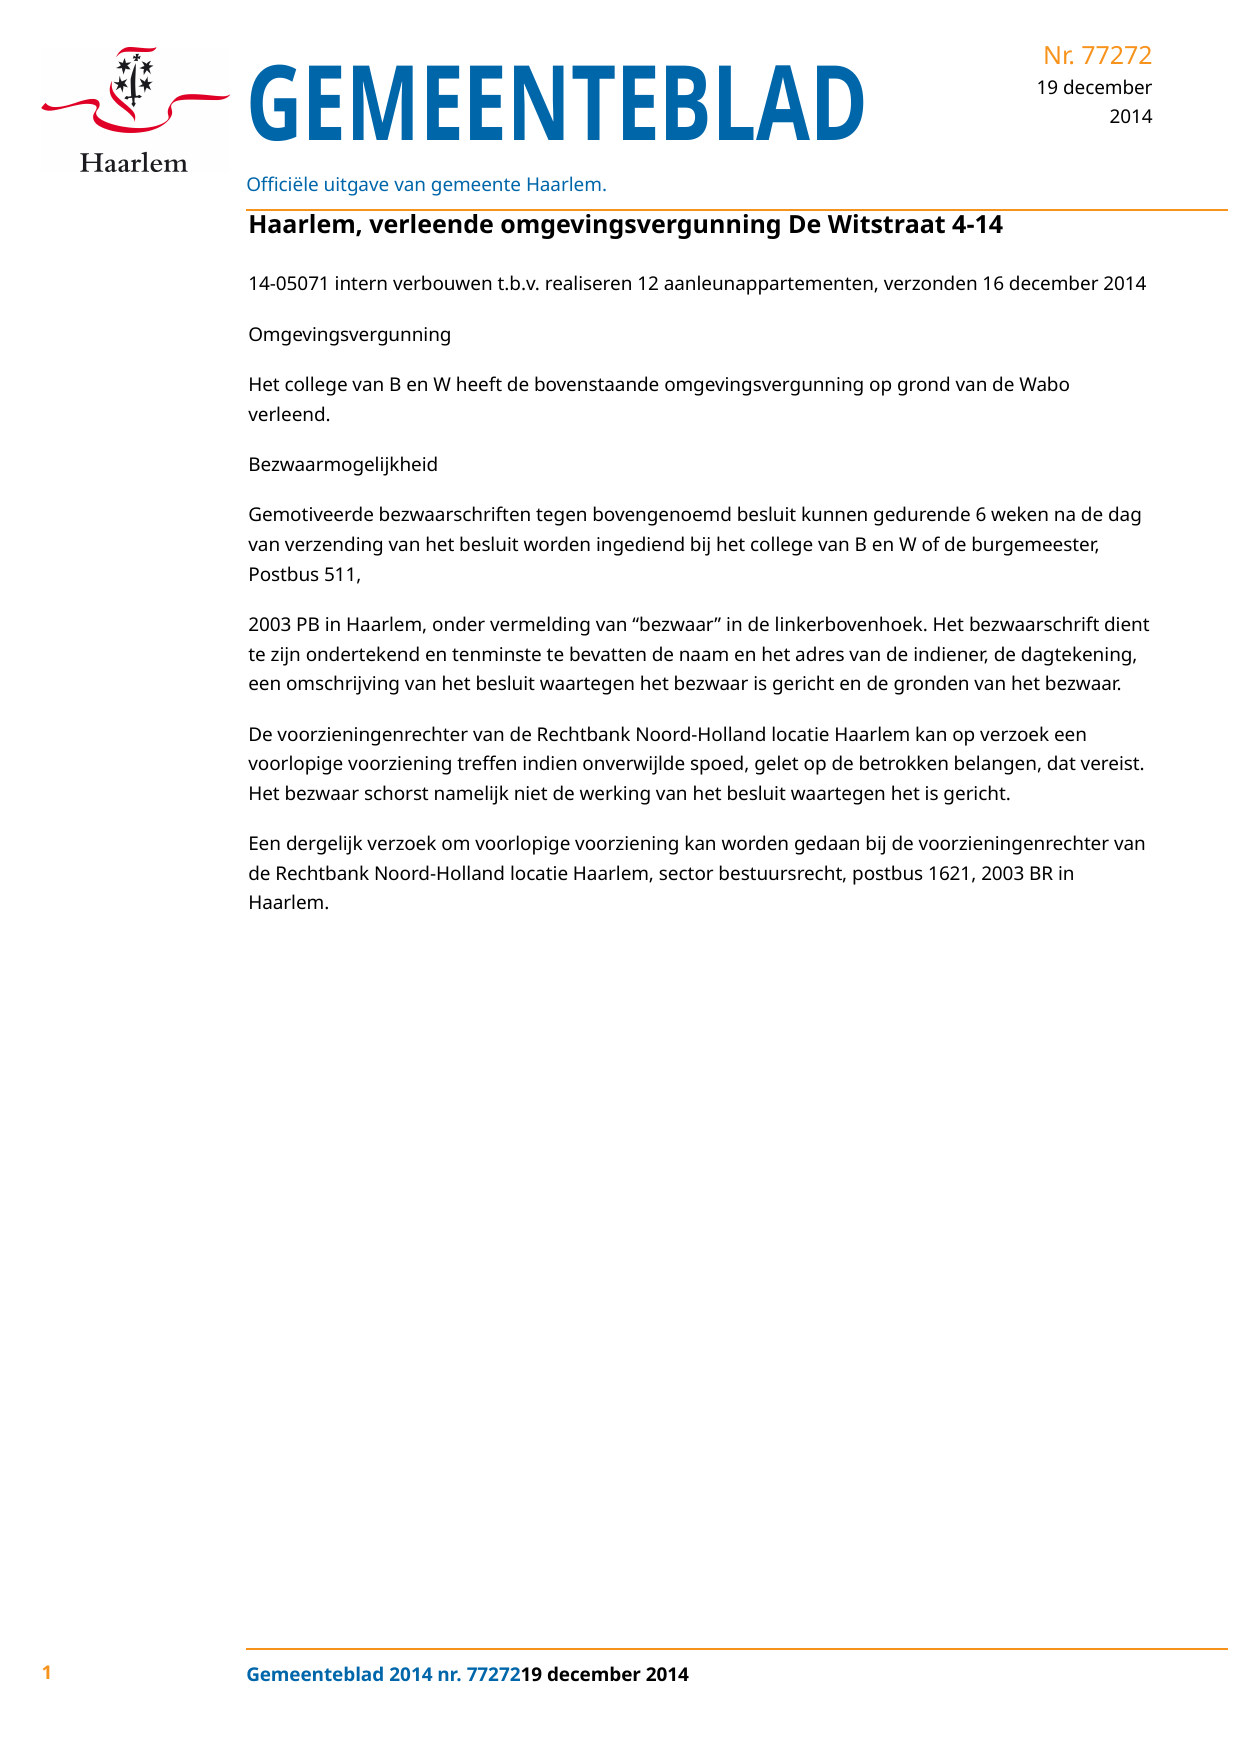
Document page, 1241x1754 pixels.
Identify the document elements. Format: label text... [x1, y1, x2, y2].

text 14-05071 intern verbouwen t.b.v. realiseren 12 aanleunappartementen, verzonden 16 december 2014 [248, 270, 1152, 296]
picture [41, 47, 231, 172]
text Omgevingsvergunning [248, 321, 1152, 346]
text Een dergelijk verzoek om voorlopige voorziening kan worden gedaan bij de voorzieningenrechter van de Rechtbank Noord-Holland locatie Haarlem, sector bestuursrecht, postbus 1621, 2003 BR in Haarlem. [248, 830, 1152, 915]
text Haarlem, verleende omgevingsvergunning De Witstraat 4-14 [248, 211, 1152, 241]
text Het college van B en W heeft de bovenstaande omgevingsvergunning op grond van de Wabo verleend. [248, 371, 1152, 426]
text 2003 PB in Haarlem, onder vermelding van “bezwaar” in de linkerbovenhoek. Het bezwaarschrift dient te zijn ondertekend en tenminste te bevatten de naam en het adres van de indiener, de dagtekening, een omschrijving van het besluit waartegen het bezwaar is gericht en de gronden van het bezwaar. [248, 611, 1152, 696]
text Bezwaarmogelijkheid [248, 451, 1152, 477]
text De voorzieningenrechter van de Rechtbank Noord-Holland locatie Haarlem kan op verzoek een voorlopige voorziening treffen indien onverwijlde spoed, gelet op de betrokken belangen, dat vereist. Het bezwaar schorst namelijk niet de werking van het besluit waartegen het is gericht. [248, 721, 1152, 806]
text Gemotiveerde bezwaarschriften tegen bovengenoemd besluit kunnen gedurende 6 weken na de dag van verzending van het besluit worden ingediend bij het college van B en W of de burgemeester, Postbus 511, [248, 502, 1152, 586]
